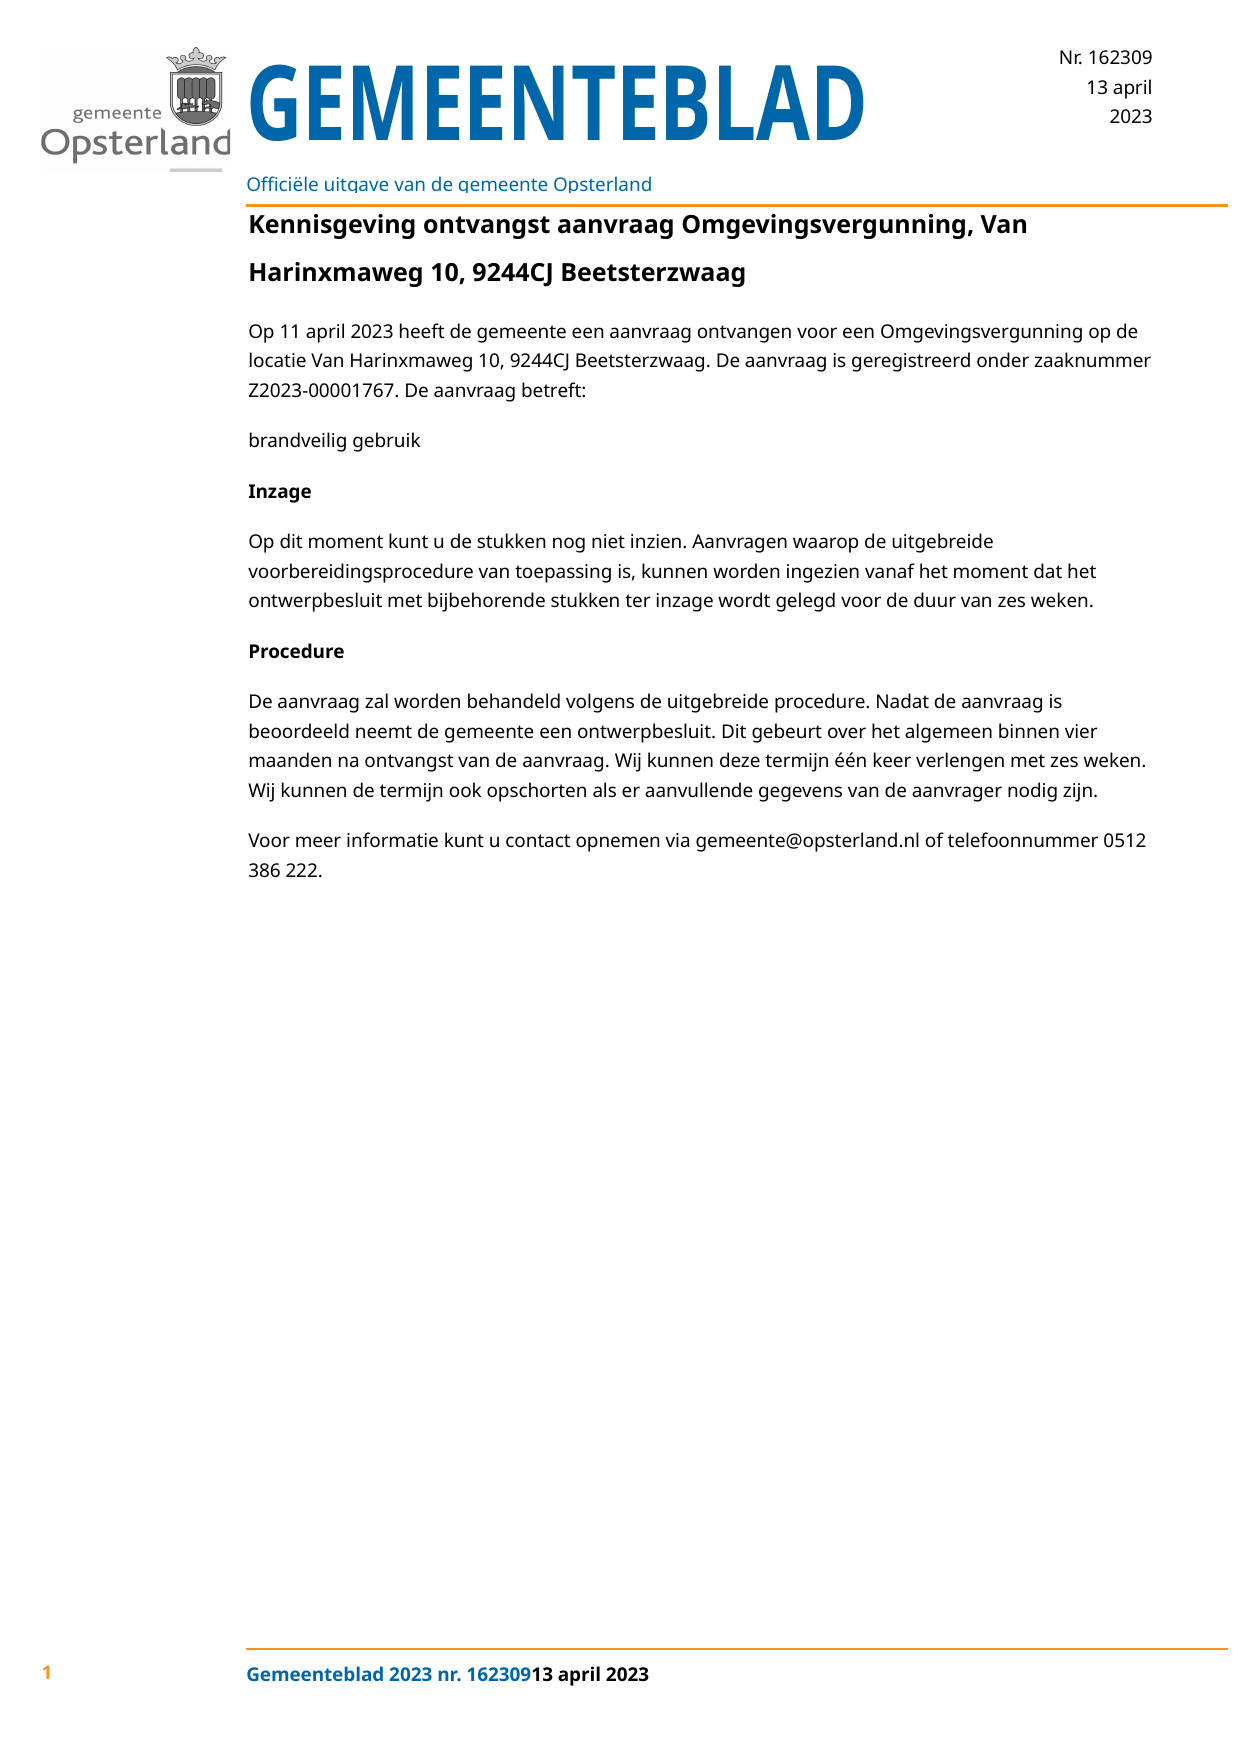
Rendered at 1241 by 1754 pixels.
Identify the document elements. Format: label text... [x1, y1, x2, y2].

text Inzage [248, 478, 1152, 504]
text Voor meer informatie kunt u contact opnemen via gemeente@opsterland.nl of telefoonnummer 0512 386 222. [248, 827, 1152, 883]
text Op dit moment kunt u de stukken nog niet inzien. Aanvragen waarop de uitgebreide voorbereidingsprocedure van toepassing is, kunnen worden ingezien vanaf het moment dat het ontwerpbesluit met bijbehorende stukken ter inzage wordt gelegd voor de duur van zes weken. [248, 528, 1152, 613]
text brandveilig gebruik [248, 427, 1152, 453]
text Op 11 april 2023 heeft de gemeente een aanvraag ontvangen voor een Omgevingsvergunning op de locatie Van Harinxmaweg 10, 9244CJ Beetsterzwaag. De aanvraag is geregistreerd onder zaaknummer Z2023-00001767. De aanvraag betreft: [248, 318, 1152, 403]
text De aanvraag zal worden behandeld volgens de uitgebreide procedure. Nadat de aanvraag is beoordeeld neemt de gemeente een ontwerpbesluit. Dit gebeurt over het algemeen binnen vier maanden na ontvangst van de aanvraag. Wij kunnen deze termijn één keer verlengen met zes weken. Wij kunnen de termijn ook opschorten als er aanvullende gegevens van de aanvrager nodig zijn. [248, 688, 1152, 803]
text Procedure [248, 638, 1152, 664]
text Kennisgeving ontvangst aanvraag Omgevingsvergunning, Van Harinxmaweg 10, 9244CJ Beetsterzwaag [248, 207, 1152, 288]
picture [41, 47, 231, 172]
